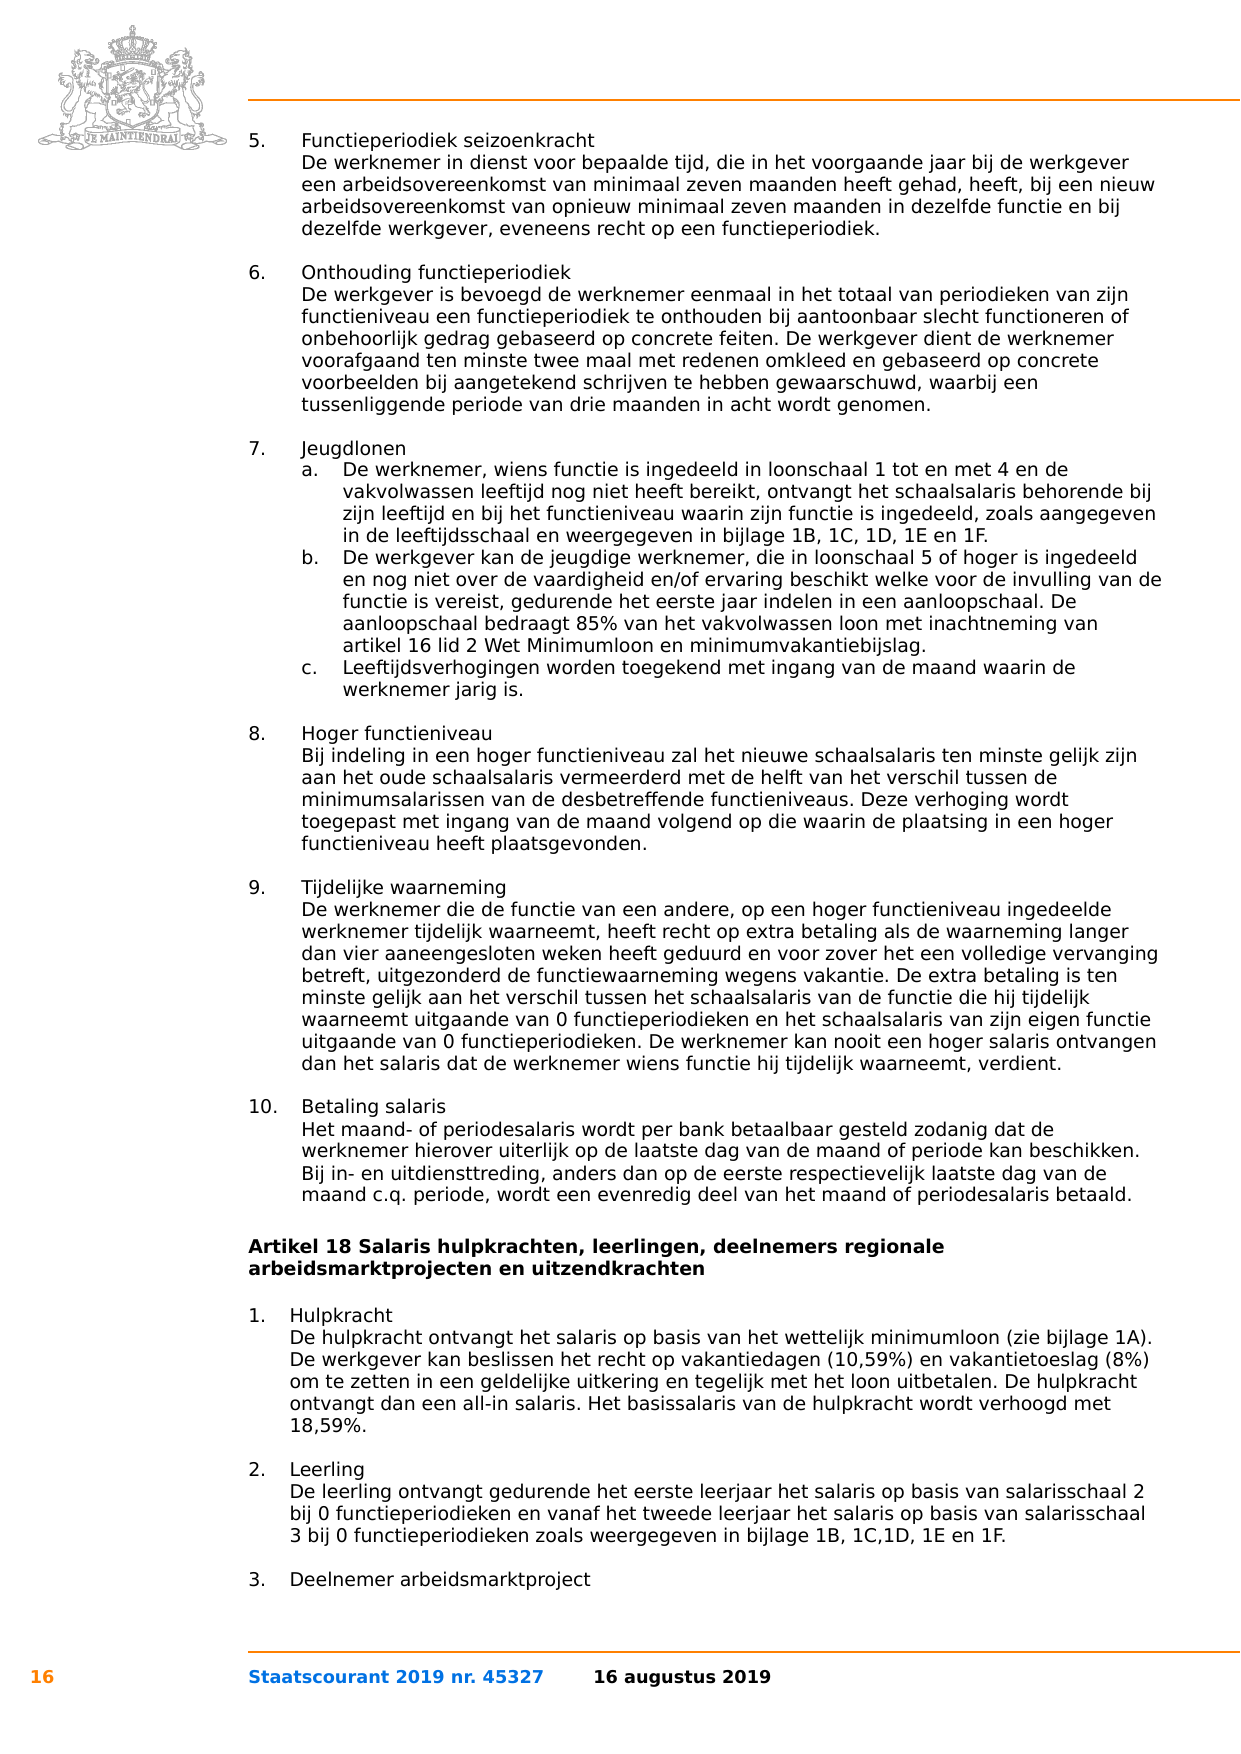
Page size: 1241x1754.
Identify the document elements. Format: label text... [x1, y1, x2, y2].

text b. De werkgever kan de jeugdige werknemer, die in loonschaal 5 of hoger is ingedeeld en nog niet over de vaardigheid en/of ervaring beschikt welke voor de invulling van de functie is vereist, gedurende het eerste jaar indelen in een aanloopschaal. De aanloopschaal bedraagt 85% van het vakvolwassen loon met inachtneming van artikel 16 lid 2 Wet Minimumloon en minimumvakantiebijslag. [301, 547, 1163, 657]
text 7. Jeugdlonen [248, 437, 1163, 459]
text 3. Deelnemer arbeidsmarktproject [248, 1569, 1163, 1591]
text a. De werknemer, wiens functie is ingedeeld in loonschaal 1 tot en met 4 en de vakvolwassen leeftijd nog niet heeft bereikt, ontvangt het schaalsalaris behorende bij zijn leeftijd en bij het functieniveau waarin zijn functie is ingedeeld, zoals aangegeven in de leeftijdsschaal en weergegeven in bijlage 1B, 1C, 1D, 1E en 1F. [301, 459, 1163, 547]
text De hulpkracht ontvangt het salaris op basis van het wettelijk minimumloon (zie bijlage 1A). De werkgever kan beslissen het recht op vakantiedagen (10,59%) en vakantietoeslag (8%) om te zetten in een geldelijke uitkering en tegelijk met het loon uitbetalen. De hulpkracht ontvangt dan een all-in salaris. Het basissalaris van de hulpkracht wordt verhoogd met 18,59%. [289, 1327, 1163, 1437]
text Bij indeling in een hoger functieniveau zal het nieuwe schaalsalaris ten minste gelijk zijn aan het oude schaalsalaris vermeerderd met de helft van het verschil tussen de minimumsalarissen van de desbetreffende functieniveaus. Deze verhoging wordt toegepast met ingang van de maand volgend op die waarin de plaatsing in een hoger functieniveau heeft plaatsgevonden. [301, 745, 1163, 855]
text Het maand- of periodesalaris wordt per bank betaalbaar gesteld zodanig dat de werknemer hierover uiterlijk op de laatste dag van de maand of periode kan beschikken. Bij in- en uitdiensttreding, anders dan op de eerste respectievelijk laatste dag van de maand c.q. periode, wordt een evenredig deel van het maand of periodesalaris betaald. [301, 1118, 1163, 1206]
text De werknemer in dienst voor bepaalde tijd, die in het voorgaande jaar bij de werkgever een arbeidsovereenkomst van minimaal zeven maanden heeft gehad, heeft, bij een nieuw arbeidsovereenkomst van opnieuw minimaal zeven maanden in dezelfde functie en bij dezelfde werkgever, eveneens recht op een functieperiodiek. [301, 152, 1163, 240]
text 9. Tijdelijke waarneming [248, 877, 1163, 899]
text 5. Functieperiodiek seizoenkracht [248, 130, 1163, 152]
text 2. Leerling [248, 1459, 1163, 1481]
picture [38, 25, 227, 150]
text c. Leeftijdsverhogingen worden toegekend met ingang van de maand waarin de werknemer jarig is. [301, 657, 1163, 701]
text De werkgever is bevoegd de werknemer eenmaal in het totaal van periodieken van zijn functieniveau een functieperiodiek te onthouden bij aantoonbaar slecht functioneren of onbehoorlijk gedrag gebaseerd op concrete feiten. De werkgever dient de werknemer voorafgaand ten minste twee maal met redenen omkleed en gebaseerd op concrete voorbeelden bij aangetekend schrijven te hebben gewaarschuwd, waarbij een tussenliggende periode van drie maanden in acht wordt genomen. [301, 284, 1163, 416]
text 10. Betaling salaris [248, 1096, 1163, 1118]
text De leerling ontvangt gedurende het eerste leerjaar het salaris op basis van salarisschaal 2 bij 0 functieperiodieken en vanaf het tweede leerjaar het salaris op basis van salarisschaal 3 bij 0 functieperiodieken zoals weergegeven in bijlage 1B, 1C,1D, 1E en 1F. [289, 1481, 1163, 1547]
text 8. Hoger functieniveau [248, 723, 1163, 745]
text De werknemer die de functie van een andere, op een hoger functieniveau ingedeelde werknemer tijdelijk waarneemt, heeft recht op extra betaling als de waarneming langer dan vier aaneengesloten weken heeft geduurd en voor zover het een volledige vervanging betreft, uitgezonderd de functiewaarneming wegens vakantie. De extra betaling is ten minste gelijk aan het verschil tussen het schaalsalaris van de functie die hij tijdelijk waarneemt uitgaande van 0 functieperiodieken en het schaalsalaris van zijn eigen functie uitgaande van 0 functieperiodieken. De werknemer kan nooit een hoger salaris ontvangen dan het salaris dat de werknemer wiens functie hij tijdelijk waarneemt, verdient. [301, 899, 1163, 1074]
text 1. Hulpkracht [248, 1305, 1163, 1327]
text 6. Onthouding functieperiodiek [248, 262, 1163, 284]
subtitle Artikel 18 Salaris hulpkrachten, leerlingen, deelnemers regionale arbeidsmarktprojecten en uitzendkrachten [248, 1236, 1163, 1280]
